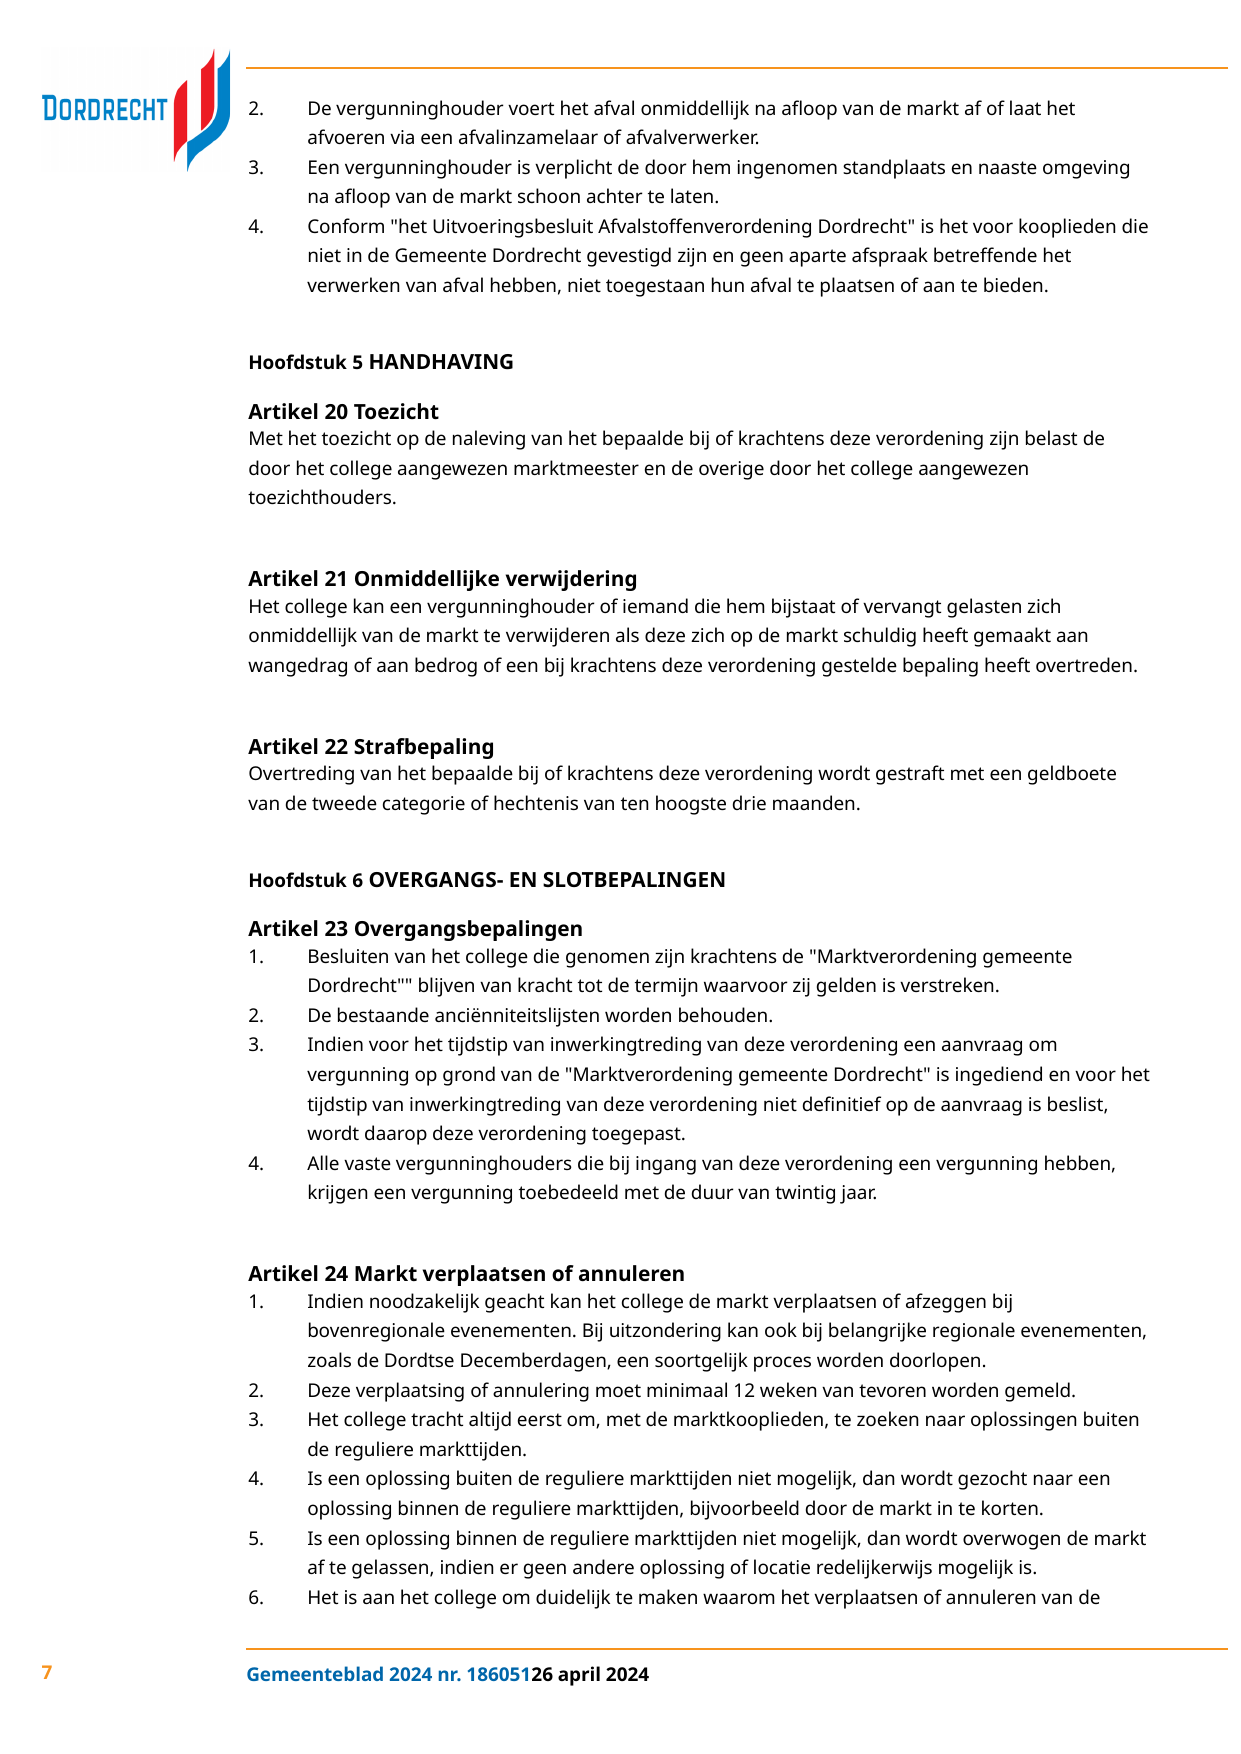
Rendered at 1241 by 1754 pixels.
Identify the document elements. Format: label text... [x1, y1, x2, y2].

list Alle vaste vergunninghouders die bij ingang van deze verordening een vergunning hebben, krijgen een vergunning toebedeeld met de duur van twintig jaar. [248, 1150, 1152, 1205]
text Overtreding van het bepaalde bij of krachtens deze verordening wordt gestraft met een geldboete van de tweede categorie of hechtenis van ten hoogste drie maanden. [248, 760, 1152, 816]
text Artikel 22 Strafbepaling [248, 732, 1152, 760]
text Het college kan een vergunninghouder of iemand die hem bijstaat of vervangt gelasten zich onmiddellijk van de markt te verwijderen als deze zich op de markt schuldig heeft gemaakt aan wangedrag of aan bedrog of een bij krachtens deze verordening gestelde bepaling heeft overtreden. [248, 593, 1152, 678]
list Het college tracht altijd eerst om, met de marktkooplieden, te zoeken naar oplossingen buiten de reguliere markttijden. [248, 1406, 1152, 1462]
text Artikel 24 Markt verplaatsen of annuleren [248, 1259, 1152, 1288]
list Deze verplaatsing of annulering moet minimaal 12 weken van tevoren worden gemeld. [248, 1377, 1152, 1402]
list De bestaande anciënniteitslijsten worden behouden. [248, 1002, 1152, 1028]
text Artikel 21 Onmiddellijke verwijdering [248, 564, 1152, 593]
text Met het toezicht op de naleving van het bepaalde bij of krachtens deze verordening zijn belast de door het college aangewezen marktmeester en de overige door het college aangewezen toezichthouders. [248, 425, 1152, 510]
picture [41, 47, 231, 172]
list Conform "het Uitvoeringsbesluit Afvalstoffenverordening Dordrecht" is het voor kooplieden die niet in de Gemeente Dordrecht gevestigd zijn en geen aparte afspraak betreffende het verwerken van afval hebben, niet toegestaan hun afval te plaatsen of aan te bieden. [248, 213, 1152, 298]
list Is een oplossing buiten de reguliere markttijden niet mogelijk, dan wordt gezocht naar een oplossing binnen de reguliere markttijden, bijvoorbeeld door de markt in te korten. [248, 1466, 1152, 1521]
text Artikel 23 Overgangsbepalingen [248, 914, 1152, 943]
list Het is aan het college om duidelijk te maken waarom het verplaatsen of annuleren van de [248, 1584, 1152, 1609]
list Besluiten van het college die genomen zijn krachtens de "Marktverordening gemeente Dordrecht"" blijven van kracht tot de termijn waarvoor zij gelden is verstreken. [248, 943, 1152, 998]
text Hoofdstuk 6 OVERGANGS- EN SLOTBEPALINGEN [248, 865, 1152, 894]
list Indien noodzakelijk geacht kan het college de markt verplaatsen of afzeggen bij bovenregionale evenementen. Bij uitzondering kan ook bij belangrijke regionale evenementen, zoals de Dordtse Decemberdagen, een soortgelijk proces worden doorlopen. [248, 1288, 1152, 1373]
list Is een oplossing binnen de reguliere markttijden niet mogelijk, dan wordt overwogen de markt af te gelassen, indien er geen andere oplossing of locatie redelijkerwijs mogelijk is. [248, 1525, 1152, 1580]
text Hoofdstuk 5 HANDHAVING [248, 347, 1152, 376]
text Artikel 20 Toezicht [248, 397, 1152, 425]
list Indien voor het tijdstip van inwerkingtreding van deze verordening een aanvraag om vergunning op grond van de "Marktverordening gemeente Dordrecht" is ingediend en voor het tijdstip van inwerkingtreding van deze verordening niet definitief op de aanvraag is beslist, wordt daarop deze verordening toegepast. [248, 1032, 1152, 1146]
list De vergunninghouder voert het afval onmiddellijk na afloop van de markt af of laat het afvoeren via een afvalinzamelaar of afvalverwerker. [248, 95, 1152, 150]
list Een vergunninghouder is verplicht de door hem ingenomen standplaats en naaste omgeving na afloop van de markt schoon achter te laten. [248, 154, 1152, 209]
